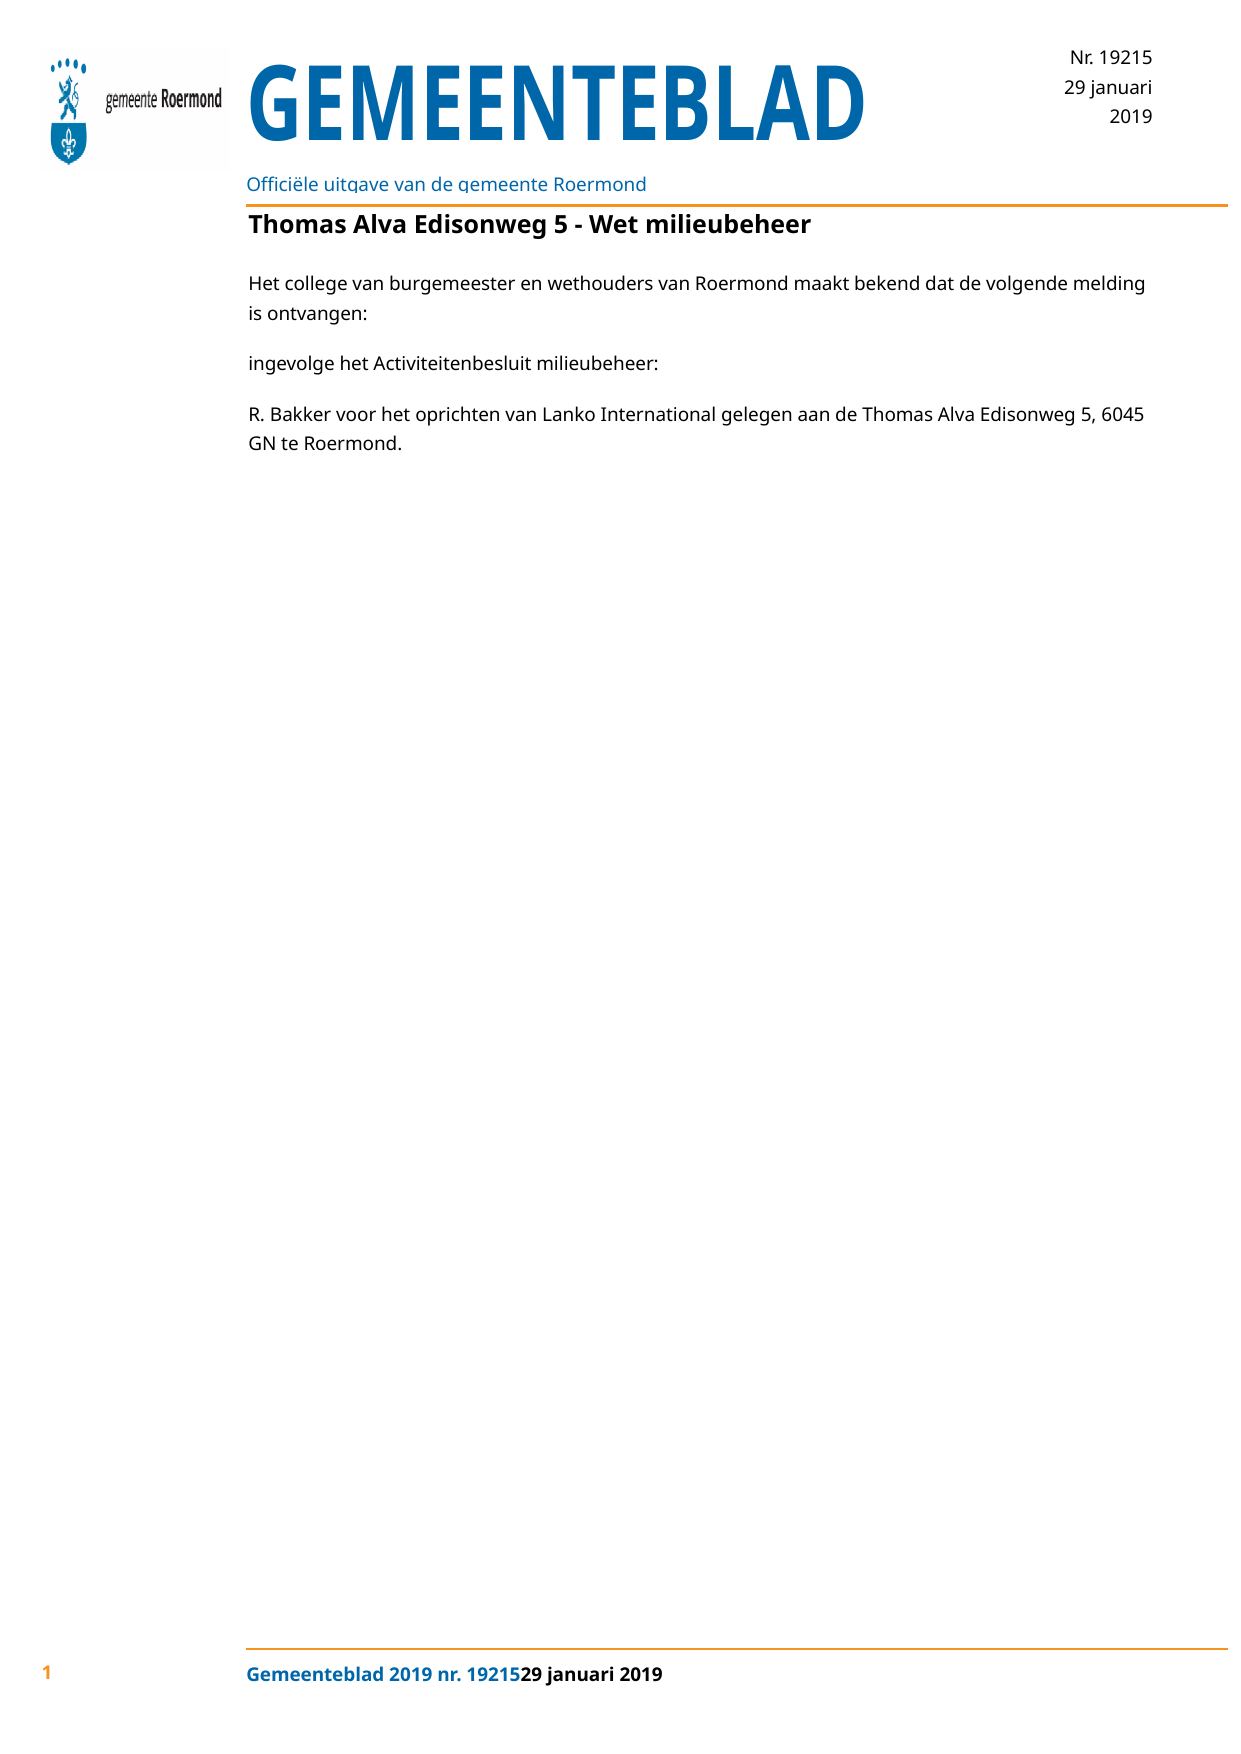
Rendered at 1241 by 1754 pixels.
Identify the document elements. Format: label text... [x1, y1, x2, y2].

text Thomas Alva Edisonweg 5 - Wet milieubeheer [248, 207, 1152, 241]
picture [41, 47, 231, 172]
text R. Bakker voor het oprichten van Lanko International gelegen aan de Thomas Alva Edisonweg 5, 6045 GN te Roermond. [248, 401, 1152, 456]
text Het college van burgemeester en wethouders van Roermond maakt bekend dat de volgende melding is ontvangen: [248, 270, 1152, 326]
text ingevolge het Activiteitenbesluit milieubeheer: [248, 350, 1152, 376]
